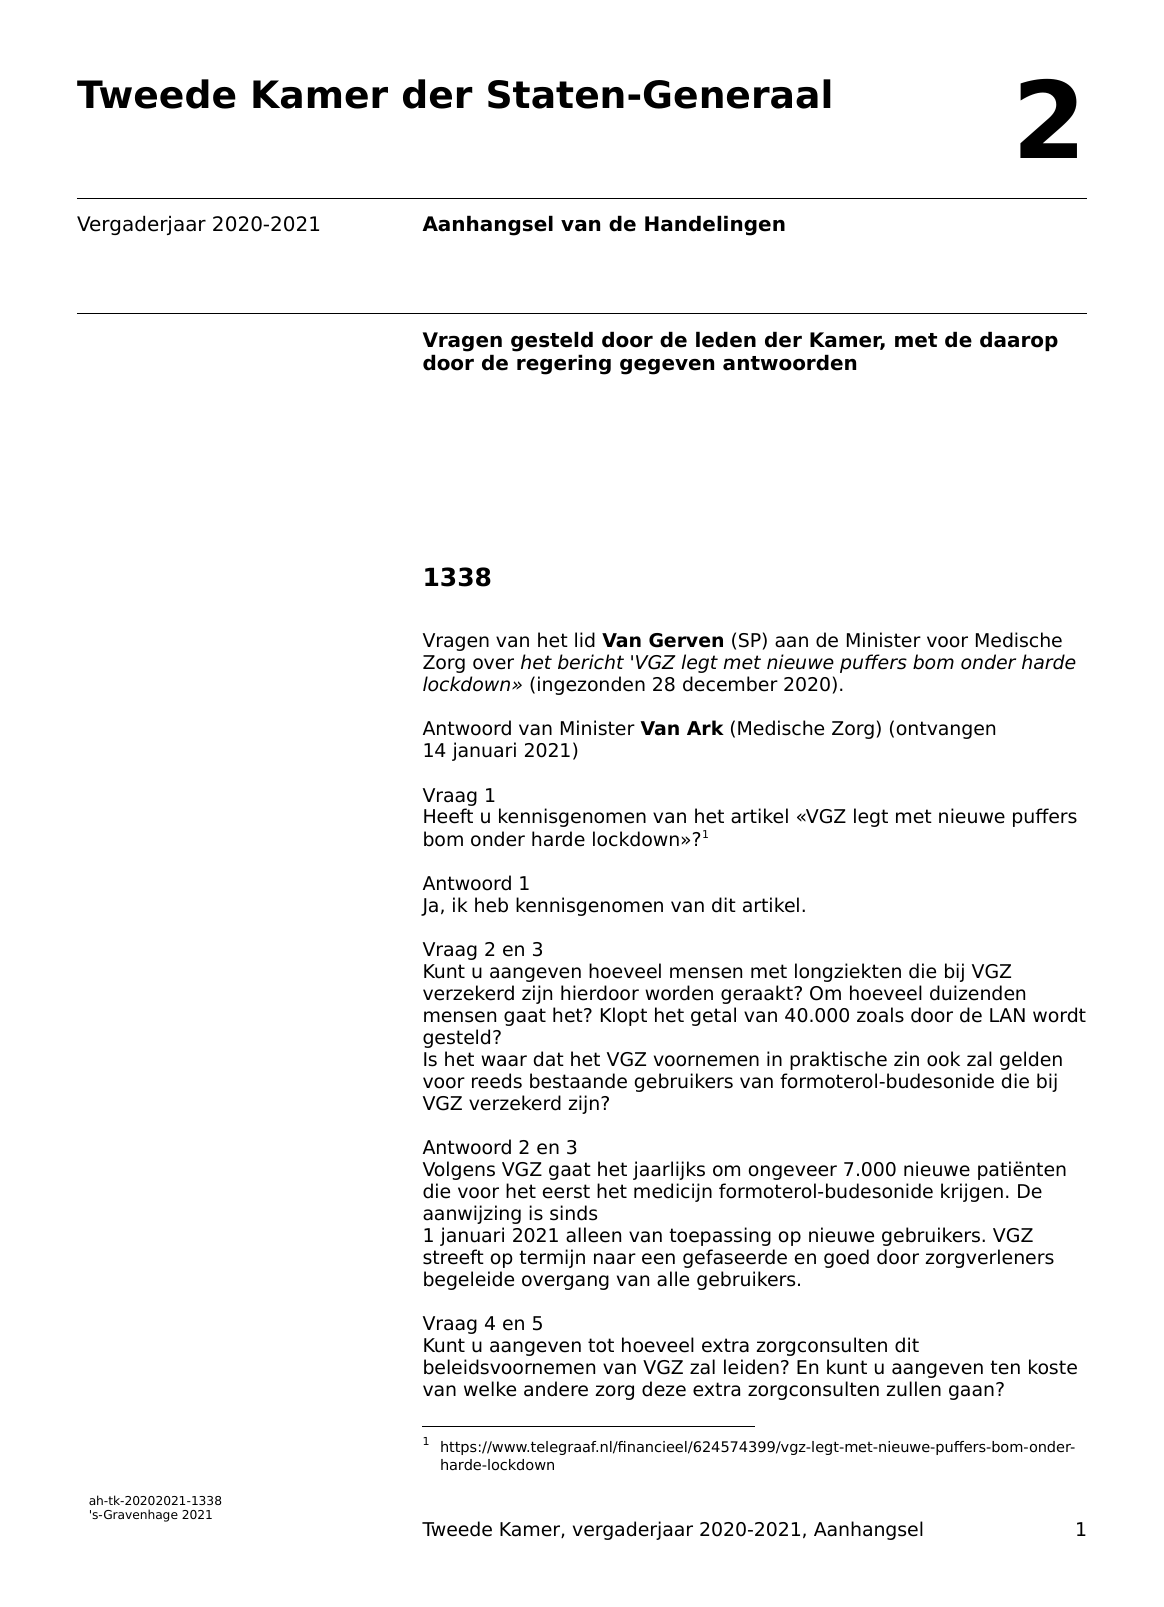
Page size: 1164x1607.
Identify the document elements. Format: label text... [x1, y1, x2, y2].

text ah-tk-20202021-1338 [88, 1494, 323, 1508]
text Vraag 2 en 3 [422, 939, 1087, 961]
table_cell [77, 314, 422, 375]
table_header 2 [886, 59, 1087, 198]
text Antwoord 1 [422, 873, 1087, 894]
text Ja, ik heb kennisgenomen van dit artikel. [422, 894, 1087, 917]
text Antwoord van Minister Van Ark (Medische Zorg) (ontvangen 14 januari 2021) [422, 718, 1087, 762]
text Vraag 1 [422, 784, 1087, 806]
text Is het waar dat het VGZ voornemen in praktische zin ook zal gelden voor reeds bestaande gebruikers van formoterol-budesonide die bij VGZ verzekerd zijn? [422, 1049, 1087, 1114]
table_cell Vragen gesteld door de leden der Kamer, met de daarop door de regering gegeven antwoorden [422, 314, 1087, 375]
text 's-Gravenhage 2021 [88, 1508, 323, 1522]
table_cell Vergaderjaar 2020-2021 [77, 199, 422, 313]
text https://www.telegraaf.nl/financieel/624574399/vgz-legt-met-nieuwe-puffers-bom-onder-harde-lockdown [422, 1435, 1087, 1474]
text 1 januari 2021 alleen van toepassing op nieuwe gebruikers. VGZ streeft op termijn naar een gefaseerde en goed door zorgverleners begeleide overgang van alle gebruikers. [422, 1225, 1087, 1291]
text Vragen van het lid Van Gerven (SP) aan de Minister voor Medische Zorg over het bericht 'VGZ legt met nieuwe puffers bom onder harde lockdown» (ingezonden 28 december 2020). [422, 630, 1087, 696]
text Kunt u aangeven tot hoeveel extra zorgconsulten dit beleidsvoornemen van VGZ zal leiden? En kunt u aangeven ten koste van welke andere zorg deze extra zorgconsulten zullen gaan? [422, 1335, 1087, 1401]
text 1338 [422, 563, 1087, 592]
text Heeft u kennisgenomen van het artikel «VGZ legt met nieuwe puffers bom onder harde lockdown»? [422, 806, 1087, 850]
table_header Tweede Kamer der Staten-Generaal [77, 59, 886, 198]
text Kunt u aangeven hoeveel mensen met longziekten die bij VGZ verzekerd zijn hierdoor worden geraakt? Om hoeveel duizenden mensen gaat het? Klopt het getal van 40.000 zoals door de LAN wordt gesteld? [422, 961, 1087, 1049]
text Volgens VGZ gaat het jaarlijks om ongeveer 7.000 nieuwe patiënten die voor het eerst het medicijn formoterol-budesonide krijgen. De aanwijzing is sinds [422, 1159, 1087, 1225]
text Antwoord 2 en 3 [422, 1137, 1087, 1159]
text Vraag 4 en 5 [422, 1313, 1087, 1335]
table_cell Aanhangsel van de Handelingen [422, 199, 1087, 313]
